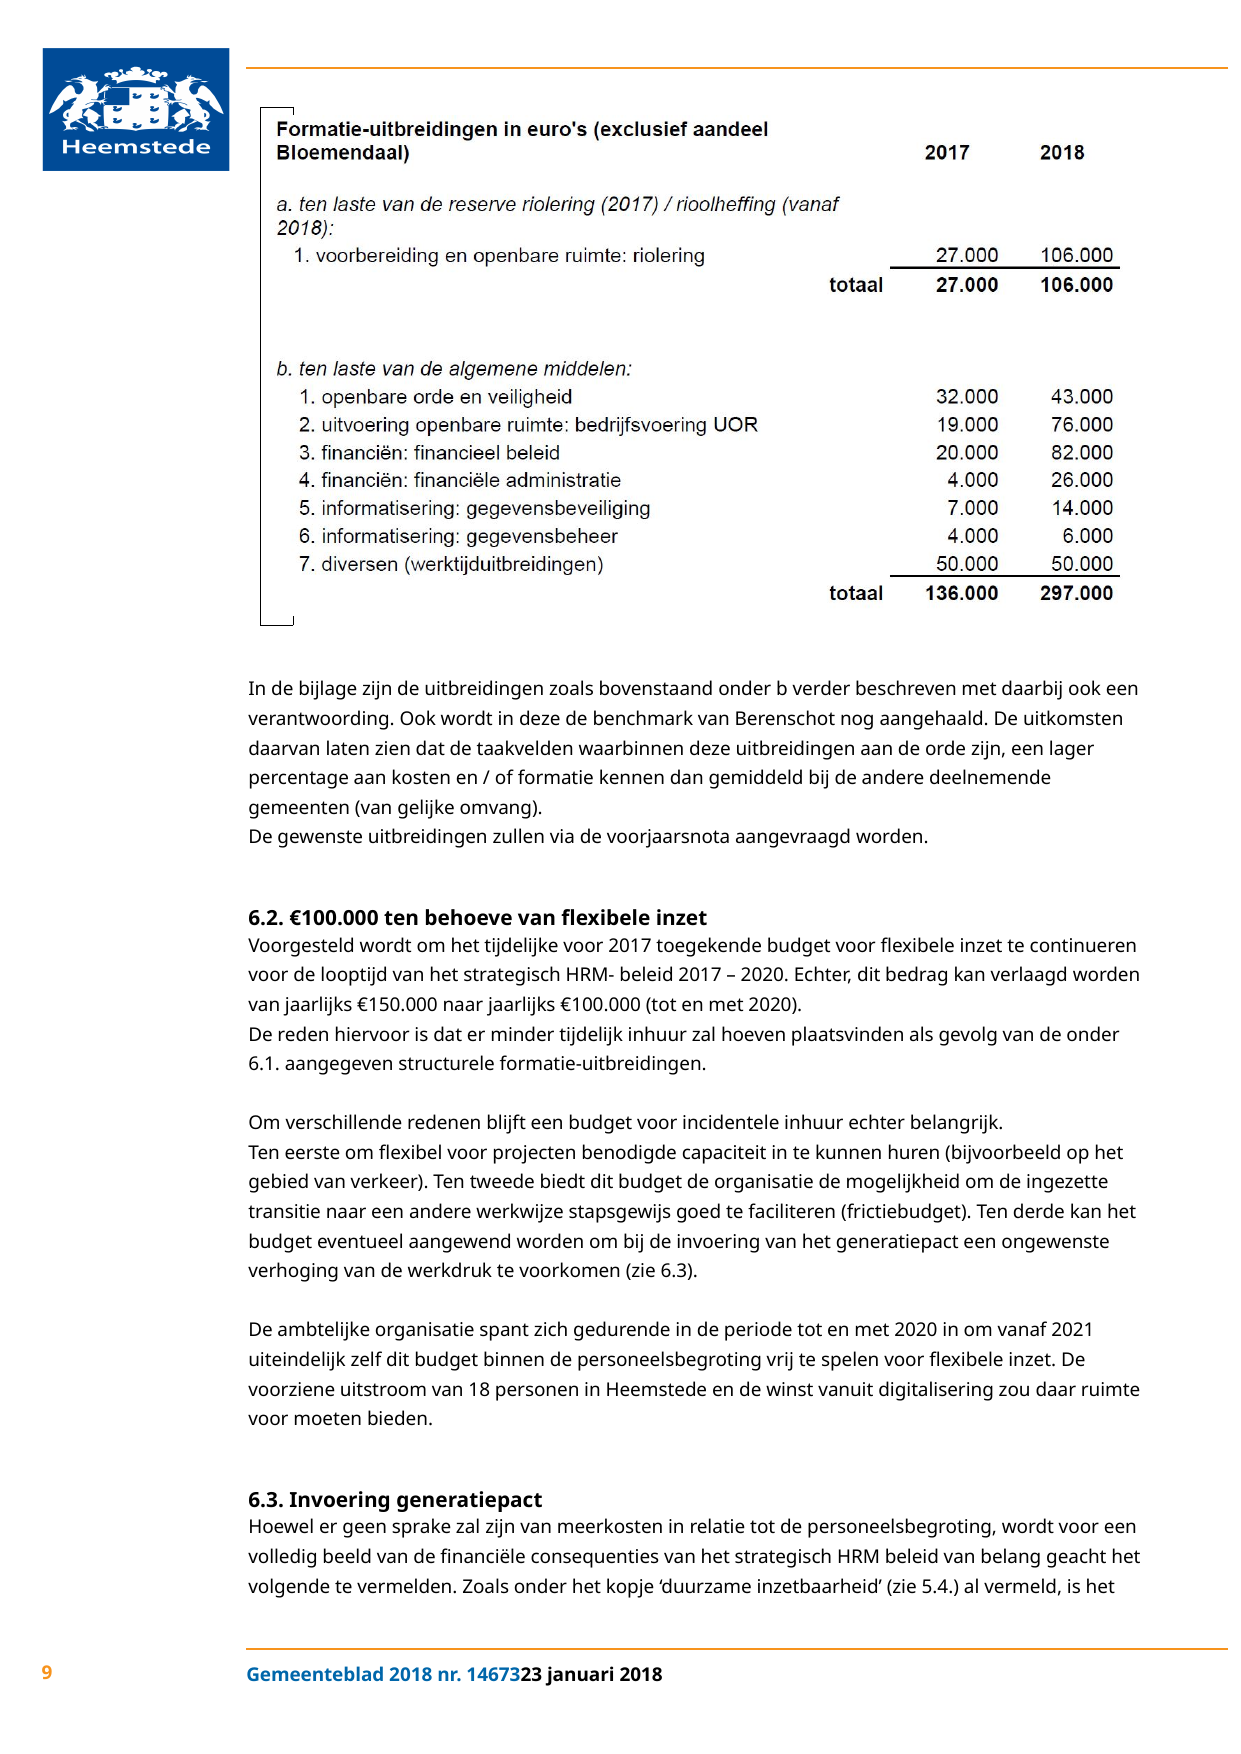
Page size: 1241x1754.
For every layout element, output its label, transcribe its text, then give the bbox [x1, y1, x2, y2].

text Voorgesteld wordt om het tijdelijke voor 2017 toegekende budget voor flexibele inzet te continueren voor de looptijd van het strategisch HRM- beleid 2017 – 2020. Echter, dit bedrag kan verlaagd worden van jaarlijks €150.000 naar jaarlijks €100.000 (tot en met 2020). [248, 932, 1152, 1017]
text De reden hiervoor is dat er minder tijdelijk inhuur zal hoeven plaatsvinden als gevolg van de onder 6.1. aangegeven structurele formatie-uitbreidingen. [248, 1021, 1152, 1076]
text Ten eerste om flexibel voor projecten benodigde capaciteit in te kunnen huren (bijvoorbeeld op het gebied van verkeer). Ten tweede biedt dit budget de organisatie de mogelijkheid om de ingezette transitie naar een andere werkwijze stapsgewijs goed te faciliteren (frictiebudget). Ten derde kan het budget eventueel aangewend worden om bij de invoering van het generatiepact een ongewenste verhoging van de werkdruk te voorkomen (zie 6.3). [248, 1139, 1152, 1283]
text De gewenste uitbreidingen zullen via de voorjaarsnota aangevraagd worden. [248, 823, 1152, 849]
text 6.3. Invoering generatiepact [248, 1485, 1152, 1514]
picture [41, 47, 231, 172]
text 6.2. €100.000 ten behoeve van flexibele inzet [248, 903, 1152, 932]
text Hoewel er geen sprake zal zijn van meerkosten in relatie tot de personeelsbegroting, wordt voor een volledig beeld van de financiële consequenties van het strategisch HRM beleid van belang geacht het volgende te vermelden. Zoals onder het kopje ‘duurzame inzetbaarheid’ (zie 5.4.) al vermeld, is het [248, 1514, 1152, 1599]
picture [268, 115, 1173, 616]
text In de bijlage zijn de uitbreidingen zoals bovenstaand onder b verder beschreven met daarbij ook een verantwoording. Ook wordt in deze de benchmark van Berenschot nog aangehaald. De uitkomsten daarvan laten zien dat de taakvelden waarbinnen deze uitbreidingen aan de orde zijn, een lager percentage aan kosten en / of formatie kennen dan gemiddeld bij de andere deelnemende gemeenten (van gelijke omvang). [248, 676, 1152, 820]
text Om verschillende redenen blijft een budget voor incidentele inhuur echter belangrijk. [248, 1109, 1152, 1135]
text De ambtelijke organisatie spant zich gedurende in de periode tot en met 2020 in om vanaf 2021 uiteindelijk zelf dit budget binnen de personeelsbegroting vrij te spelen voor flexibele inzet. De voorziene uitstroom van 18 personen in Heemstede en de winst vanuit digitalisering zou daar ruimte voor moeten bieden. [248, 1317, 1152, 1431]
